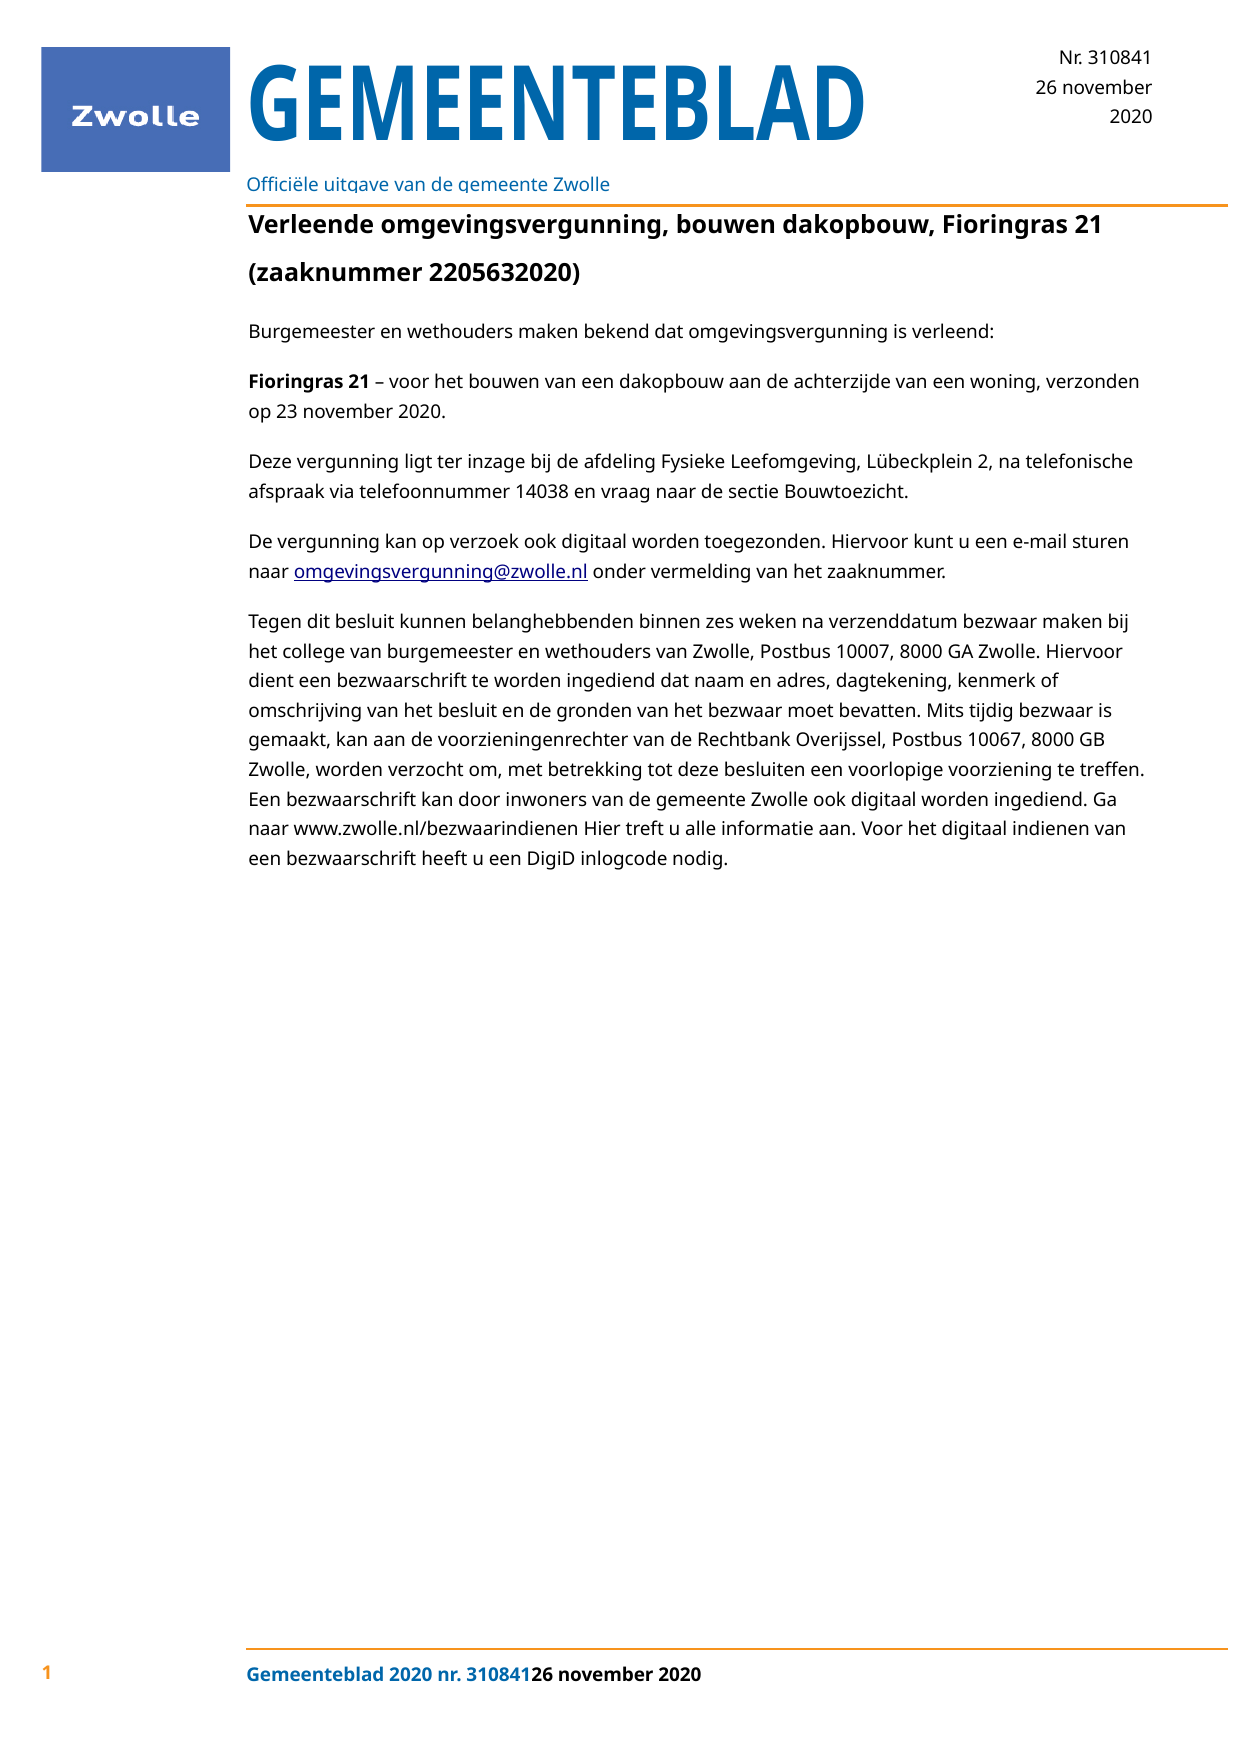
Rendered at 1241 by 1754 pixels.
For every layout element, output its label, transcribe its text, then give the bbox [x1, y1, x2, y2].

text Verleende omgevingsvergunning, bouwen dakopbouw, Fioringras 21 (zaaknummer 2205632020) [248, 207, 1152, 288]
text De vergunning kan op verzoek ook digitaal worden toegezonden. Hiervoor kunt u een e-mail sturen naar omgevingsvergunning@zwolle.nl onder vermelding van het zaaknummer. [248, 528, 1152, 584]
text Burgemeester en wethouders maken bekend dat omgevingsvergunning is verleend: [248, 318, 1152, 344]
text Fioringras 21 – voor het bouwen van een dakopbouw aan de achterzijde van een woning, verzonden op 23 november 2020. [248, 368, 1152, 424]
picture [41, 47, 231, 172]
text Tegen dit besluit kunnen belanghebbenden binnen zes weken na verzenddatum bezwaar maken bij het college van burgemeester en wethouders van Zwolle, Postbus 10007, 8000 GA Zwolle. Hiervoor dient een bezwaarschrift te worden ingediend dat naam en adres, dagtekening, kenmerk of omschrijving van het besluit en de gronden van het bezwaar moet bevatten. Mits tijdig bezwaar is gemaakt, kan aan de voorzieningenrechter van de Rechtbank Overijssel, Postbus 10067, 8000 GB Zwolle, worden verzocht om, met betrekking tot deze besluiten een voorlopige voorziening te treffen. Een bezwaarschrift kan door inwoners van de gemeente Zwolle ook digitaal worden ingediend. Ga naar www.zwolle.nl/bezwaarindienen Hier treft u alle informatie aan. Voor het digitaal indienen van een bezwaarschrift heeft u een DigiD inlogcode nodig. [248, 608, 1152, 871]
text Deze vergunning ligt ter inzage bij de afdeling Fysieke Leefomgeving, Lübeckplein 2, na telefonische afspraak via telefoonnummer 14038 en vraag naar de sectie Bouwtoezicht. [248, 448, 1152, 504]
